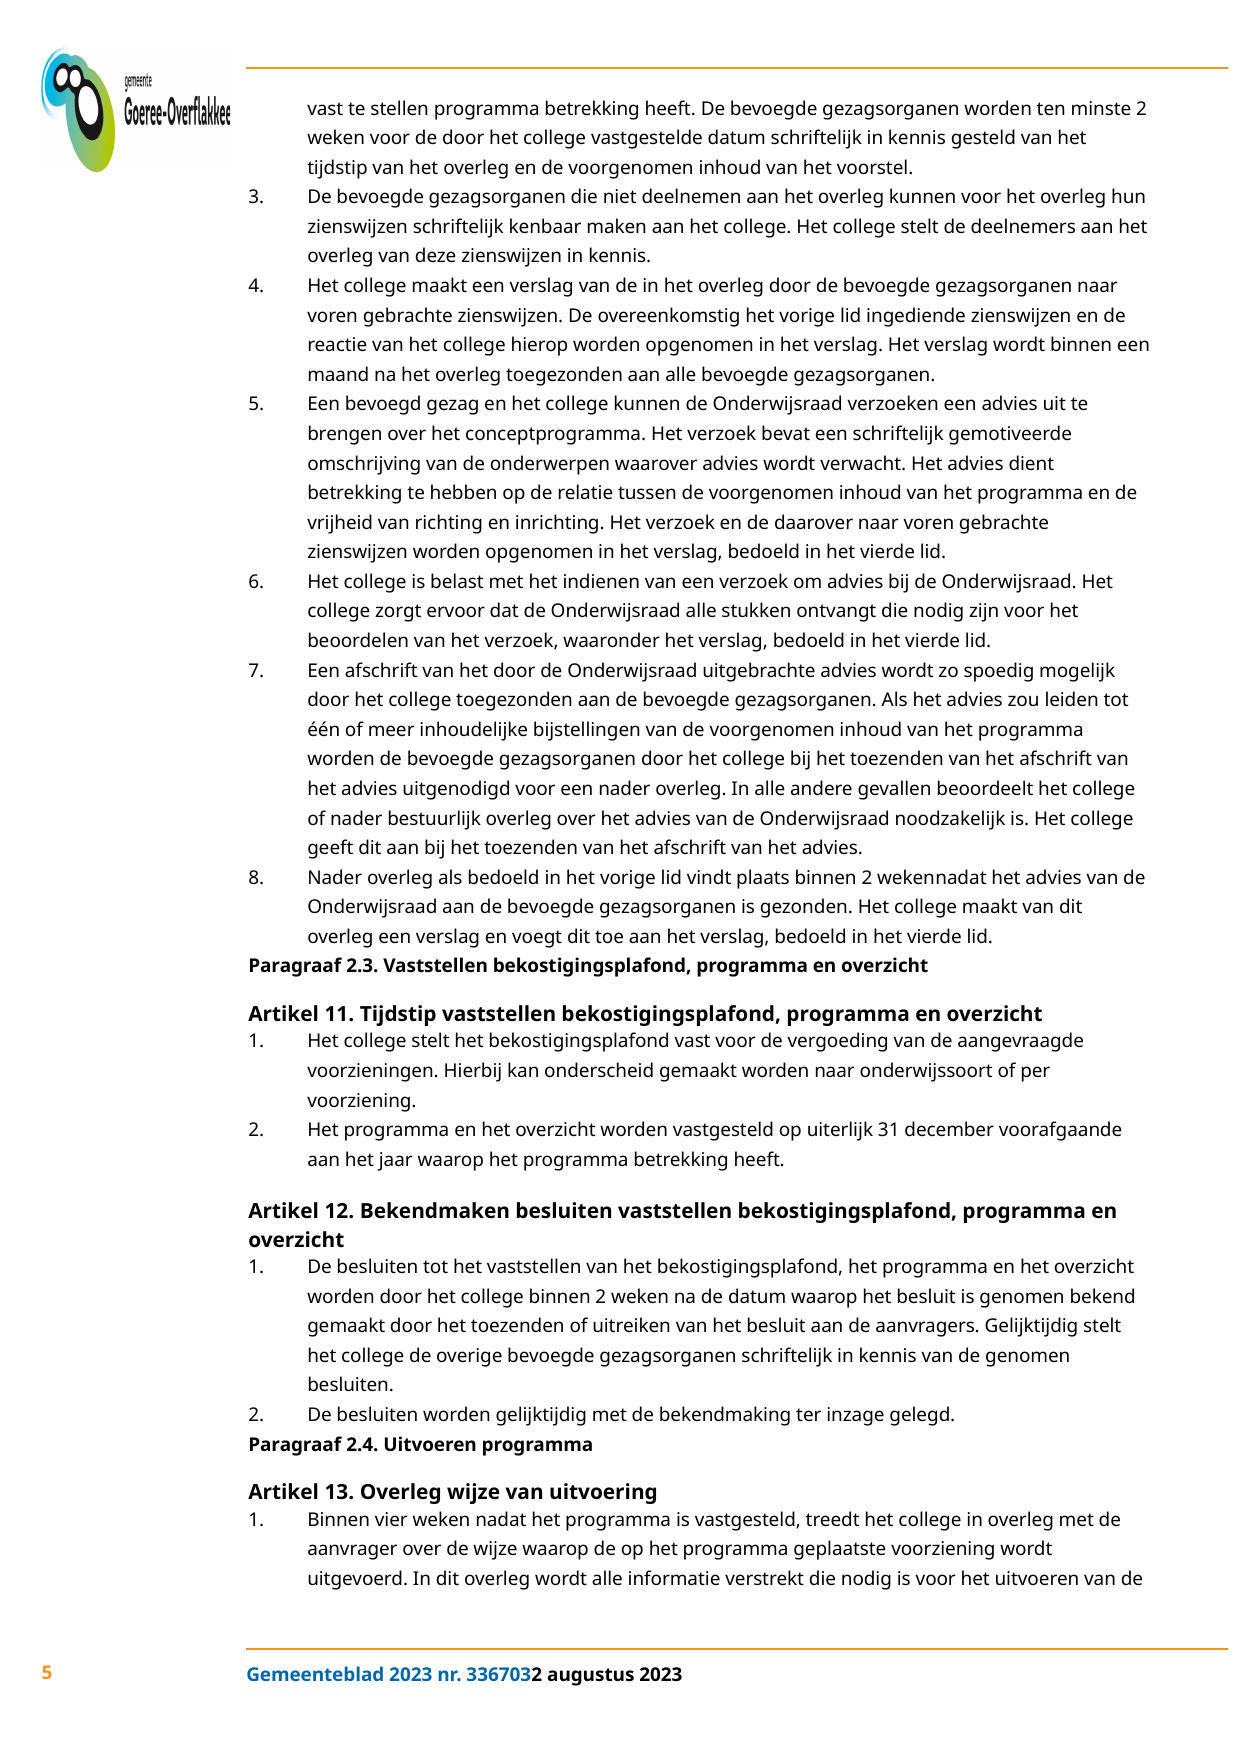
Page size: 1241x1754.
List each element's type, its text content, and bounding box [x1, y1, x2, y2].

list Het college is belast met het indienen van een verzoek om advies bij de Onderwijsraad. Het college zorgt ervoor dat de Onderwijsraad alle stukken ontvangt die nodig zijn voor het beoordelen van het verzoek, waaronder het verslag, bedoeld in het vierde lid. [248, 568, 1152, 653]
list Een afschrift van het door de Onderwijsraad uitgebrachte advies wordt zo spoedig mogelijk door het college toegezonden aan de bevoegde gezagsorganen. Als het advies zou leiden tot één of meer inhoudelijke bijstellingen van de voorgenomen inhoud van het programma worden de bevoegde gezagsorganen door het college bij het toezenden van het afschrift van het advies uitgenodigd voor een nader overleg. In alle andere gevallen beoordeelt het college of nader bestuurlijk overleg over het advies van de Onderwijsraad noodzakelijk is. Het college geeft dit aan bij het toezenden van het afschrift van het advies. [248, 657, 1152, 860]
text Paragraaf 2.4. Uitvoeren programma [248, 1431, 1152, 1457]
list vast te stellen programma betrekking heeft. De bevoegde gezagsorganen worden ten minste 2 weken voor de door het college vastgestelde datum schriftelijk in kennis gesteld van het tijdstip van het overleg en de voorgenomen inhoud van het voorstel. [248, 95, 1152, 180]
list De besluiten worden gelijktijdig met de bekendmaking ter inzage gelegd. [248, 1401, 1152, 1427]
list De besluiten tot het vaststellen van het bekostigingsplafond, het programma en het overzicht worden door het college binnen 2 weken na de datum waarop het besluit is genomen bekend gemaakt door het toezenden of uitreiken van het besluit aan de aanvragers. Gelijktijdig stelt het college de overige bevoegde gezagsorganen schriftelijk in kennis van de genomen besluiten. [248, 1253, 1152, 1397]
picture [41, 47, 231, 172]
text Artikel 11. Tijdstip vaststellen bekostigingsplafond, programma en overzicht [248, 999, 1152, 1028]
list Het programma en het overzicht worden vastgesteld op uiterlijk 31 december voorafgaande aan het jaar waarop het programma betrekking heeft. [248, 1116, 1152, 1172]
text Artikel 12. Bekendmaken besluiten vaststellen bekostigingsplafond, programma en overzicht [248, 1196, 1152, 1253]
list Binnen vier weken nadat het programma is vastgesteld, treedt het college in overleg met de aanvrager over de wijze waarop de op het programma geplaatste voorziening wordt uitgevoerd. In dit overleg wordt alle informatie verstrekt die nodig is voor het uitvoeren van de [248, 1506, 1152, 1591]
text Artikel 13. Overleg wijze van uitvoering [248, 1477, 1152, 1506]
list Een bevoegd gezag en het college kunnen de Onderwijsraad verzoeken een advies uit te brengen over het conceptprogramma. Het verzoek bevat een schriftelijk gemotiveerde omschrijving van de onderwerpen waarover advies wordt verwacht. Het advies dient betrekking te hebben op de relatie tussen de voorgenomen inhoud van het programma en de vrijheid van richting en inrichting. Het verzoek en de daarover naar voren gebrachte zienswijzen worden opgenomen in het verslag, bedoeld in het vierde lid. [248, 391, 1152, 564]
text Paragraaf 2.3. Vaststellen bekostigingsplafond, programma en overzicht [248, 953, 1152, 978]
list Het college stelt het bekostigingsplafond vast voor de vergoeding van de aangevraagde voorzieningen. Hierbij kan onderscheid gemaakt worden naar onderwijssoort of per voorziening. [248, 1028, 1152, 1113]
list De bevoegde gezagsorganen die niet deelnemen aan het overleg kunnen voor het overleg hun zienswijzen schriftelijk kenbaar maken aan het college. Het college stelt de deelnemers aan het overleg van deze zienswijzen in kennis. [248, 183, 1152, 268]
list Het college maakt een verslag van de in het overleg door de bevoegde gezagsorganen naar voren gebrachte zienswijzen. De overeenkomstig het vorige lid ingediende zienswijzen en de reactie van het college hierop worden opgenomen in het verslag. Het verslag wordt binnen een maand na het overleg toegezonden aan alle bevoegde gezagsorganen. [248, 272, 1152, 387]
list Nader overleg als bedoeld in het vorige lid vindt plaats binnen 2 wekennadat het advies van de Onderwijsraad aan de bevoegde gezagsorganen is gezonden. Het college maakt van dit overleg een verslag en voegt dit toe aan het verslag, bedoeld in het vierde lid. [248, 864, 1152, 949]
